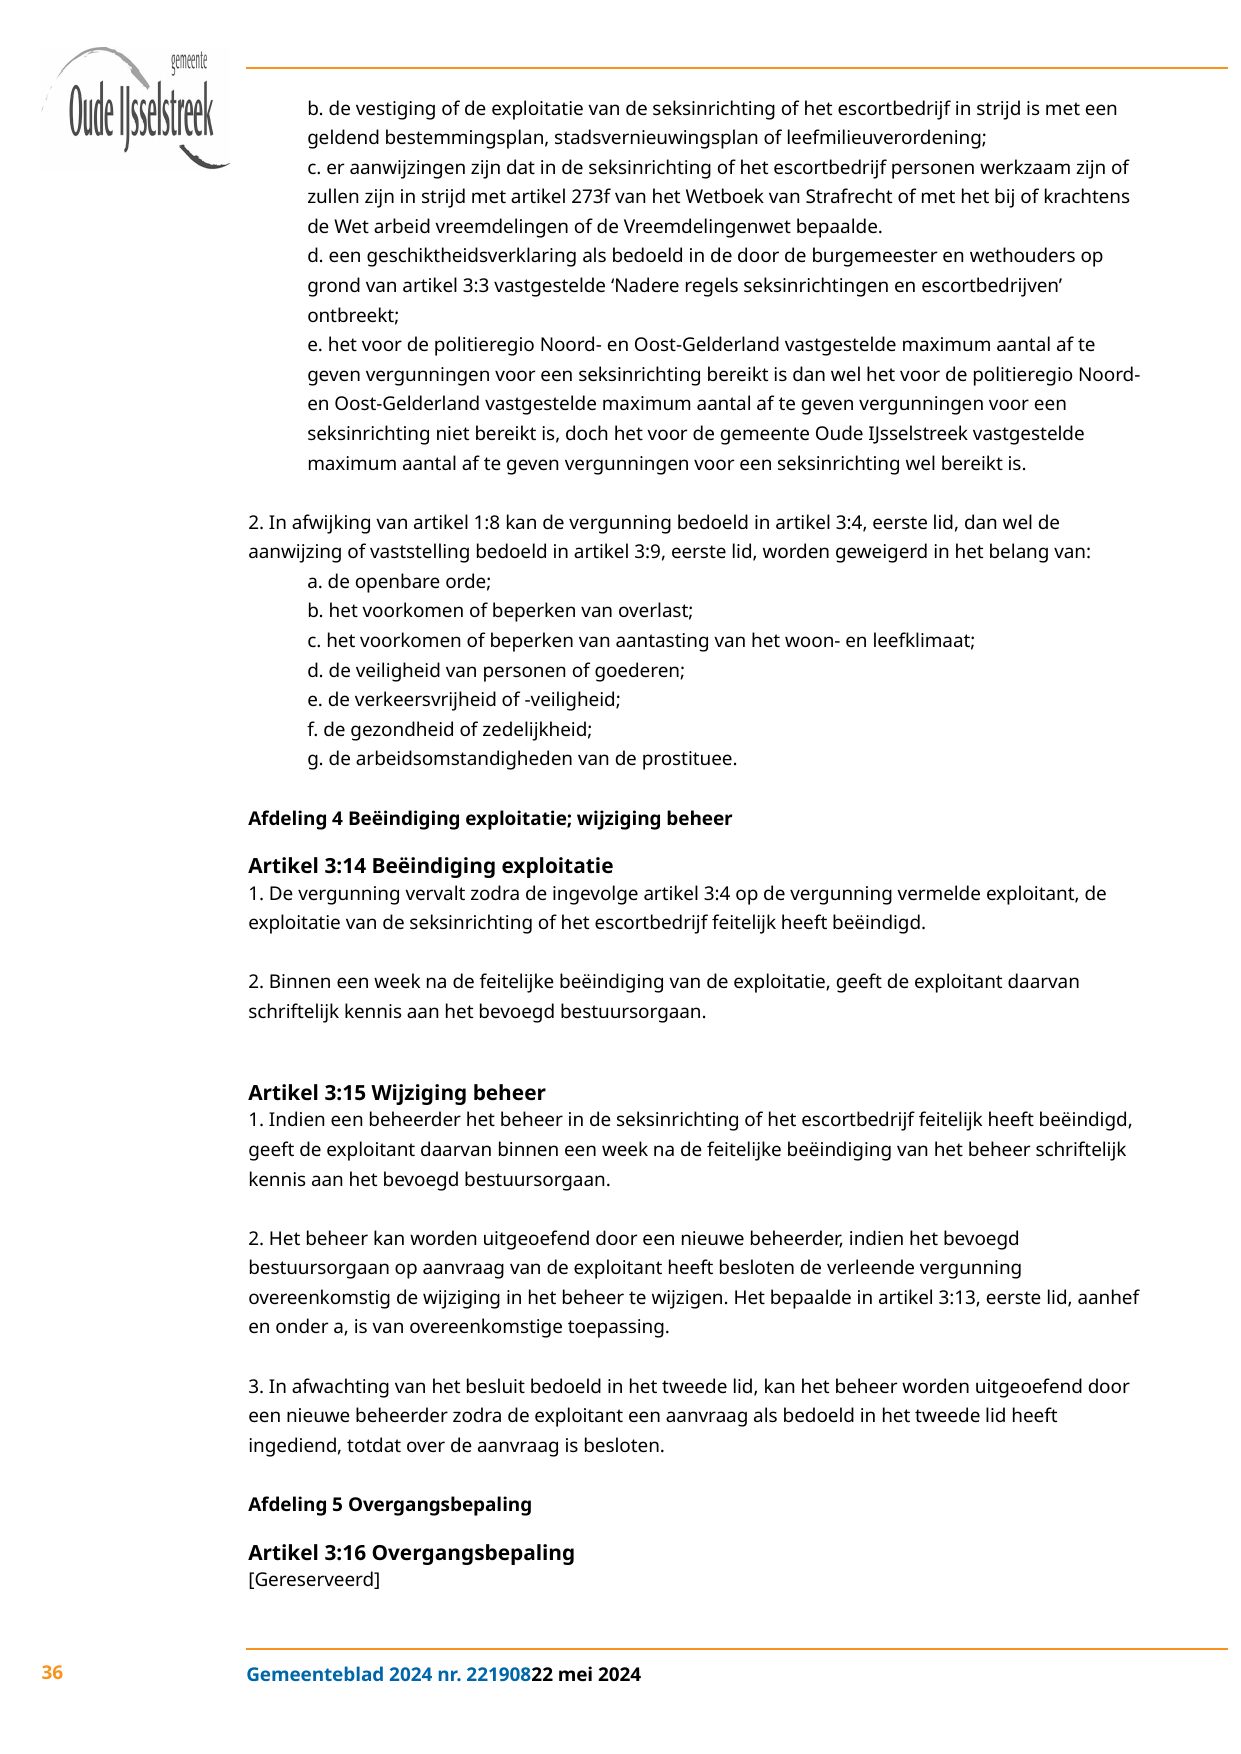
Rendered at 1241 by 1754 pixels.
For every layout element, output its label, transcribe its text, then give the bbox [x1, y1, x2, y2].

text Artikel 3:14 Beëindiging exploitatie [248, 851, 1152, 880]
text [Gereserveerd] [248, 1566, 1152, 1592]
list d. de veiligheid van personen of goederen; [248, 657, 1152, 683]
list c. er aanwijzingen zijn dat in de seksinrichting of het escortbedrijf personen werkzaam zijn of zullen zijn in strijd met artikel 273f van het Wetboek van Strafrecht of met het bij of krachtens de Wet arbeid vreemdelingen of de Vreemdelingenwet bepaalde. [248, 154, 1152, 239]
list f. de gezondheid of zedelijkheid; [248, 716, 1152, 742]
text 2. Binnen een week na de feitelijke beëindiging van de exploitatie, geeft de exploitant daarvan schriftelijk kennis aan het bevoegd bestuursorgaan. [248, 968, 1152, 1024]
text 3. In afwachting van het besluit bedoeld in het tweede lid, kan het beheer worden uitgeoefend door een nieuwe beheerder zodra de exploitant een aanvraag als bedoeld in het tweede lid heeft ingediend, totdat over de aanvraag is besloten. [248, 1373, 1152, 1458]
list b. de vestiging of de exploitatie van de seksinrichting of het escortbedrijf in strijd is met een geldend bestemmingsplan, stadsvernieuwingsplan of leefmilieuverordening; [248, 95, 1152, 150]
text Afdeling 5 Overgangsbepaling [248, 1491, 1152, 1517]
picture [41, 47, 231, 172]
text 1. Indien een beheerder het beheer in de seksinrichting of het escortbedrijf feitelijk heeft beëindigd, geeft de exploitant daarvan binnen een week na de feitelijke beëindiging van het beheer schriftelijk kennis aan het bevoegd bestuursorgaan. [248, 1107, 1152, 1191]
list e. het voor de politieregio Noord- en Oost-Gelderland vastgestelde maximum aantal af te geven vergunningen voor een seksinrichting bereikt is dan wel het voor de politieregio Noord- en Oost-Gelderland vastgestelde maximum aantal af te geven vergunningen voor een seksinrichting niet bereikt is, doch het voor de gemeente Oude IJsselstreek vastgestelde maximum aantal af te geven vergunningen voor een seksinrichting wel bereikt is. [248, 331, 1152, 476]
list c. het voorkomen of beperken van aantasting van het woon- en leefklimaat; [248, 627, 1152, 653]
text Afdeling 4 Beëindiging exploitatie; wijziging beheer [248, 805, 1152, 831]
list e. de verkeersvrijheid of -veiligheid; [248, 686, 1152, 712]
list g. de arbeidsomstandigheden van de prostituee. [248, 746, 1152, 771]
text 2. Het beheer kan worden uitgeoefend door een nieuwe beheerder, indien het bevoegd bestuursorgaan op aanvraag van de exploitant heeft besloten de verleende vergunning overeenkomstig de wijziging in het beheer te wijzigen. Het bepaalde in artikel 3:13, eerste lid, aanhef en onder a, is van overeenkomstige toepassing. [248, 1225, 1152, 1339]
list a. de openbare orde; [248, 568, 1152, 594]
text Artikel 3:15 Wijziging beheer [248, 1078, 1152, 1107]
text 2. In afwijking van artikel 1:8 kan de vergunning bedoeld in artikel 3:4, eerste lid, dan wel de aanwijzing of vaststelling bedoeld in artikel 3:9, eerste lid, worden geweigerd in het belang van: [248, 509, 1152, 564]
text Artikel 3:16 Overgangsbepaling [248, 1538, 1152, 1566]
list d. een geschiktheidsverklaring als bedoeld in de door de burgemeester en wethouders op grond van artikel 3:3 vastgestelde ‘Nadere regels seksinrichtingen en escortbedrijven’ ontbreekt; [248, 243, 1152, 328]
list b. het voorkomen of beperken van overlast; [248, 598, 1152, 623]
text 1. De vergunning vervalt zodra de ingevolge artikel 3:4 op de vergunning vermelde exploitant, de exploitatie van de seksinrichting of het escortbedrijf feitelijk heeft beëindigd. [248, 880, 1152, 935]
